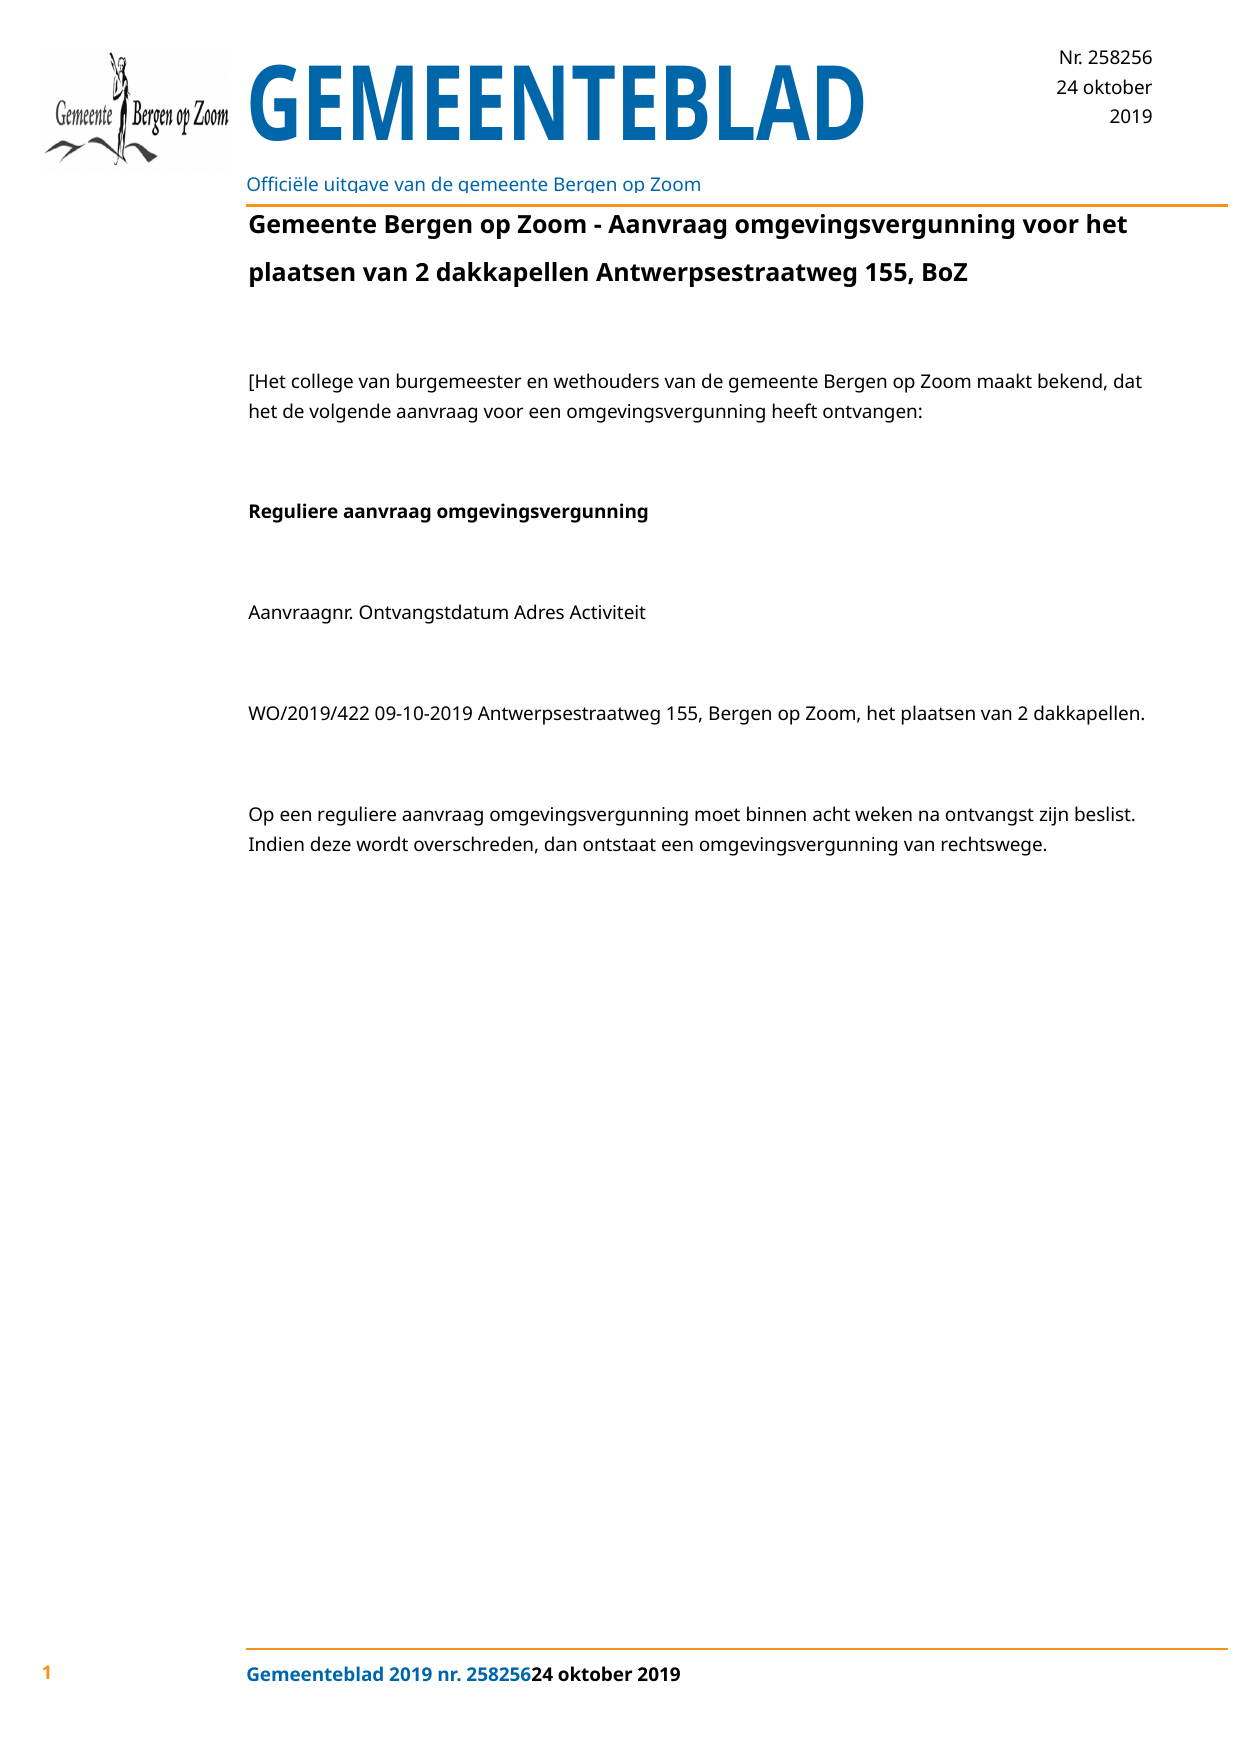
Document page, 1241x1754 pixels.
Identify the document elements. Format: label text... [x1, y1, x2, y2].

text Aanvraagnr. Ontvangstdatum Adres Activiteit [248, 599, 1152, 625]
text Op een reguliere aanvraag omgevingsvergunning moet binnen acht weken na ontvangst zijn beslist. Indien deze wordt overschreden, dan ontstaat een omgevingsvergunning van rechtswege. [248, 801, 1152, 857]
text Gemeente Bergen op Zoom - Aanvraag omgevingsvergunning voor het plaatsen van 2 dakkapellen Antwerpsestraatweg 155, BoZ [248, 207, 1152, 288]
text Reguliere aanvraag omgevingsvergunning [248, 499, 1152, 524]
picture [41, 47, 231, 172]
text [Het college van burgemeester en wethouders van de gemeente Bergen op Zoom maakt bekend, dat het de volgende aanvraag voor een omgevingsvergunning heeft ontvangen: [248, 368, 1152, 424]
text WO/2019/422 09-10-2019 Antwerpsestraatweg 155, Bergen op Zoom, het plaatsen van 2 dakkapellen. [248, 700, 1152, 726]
